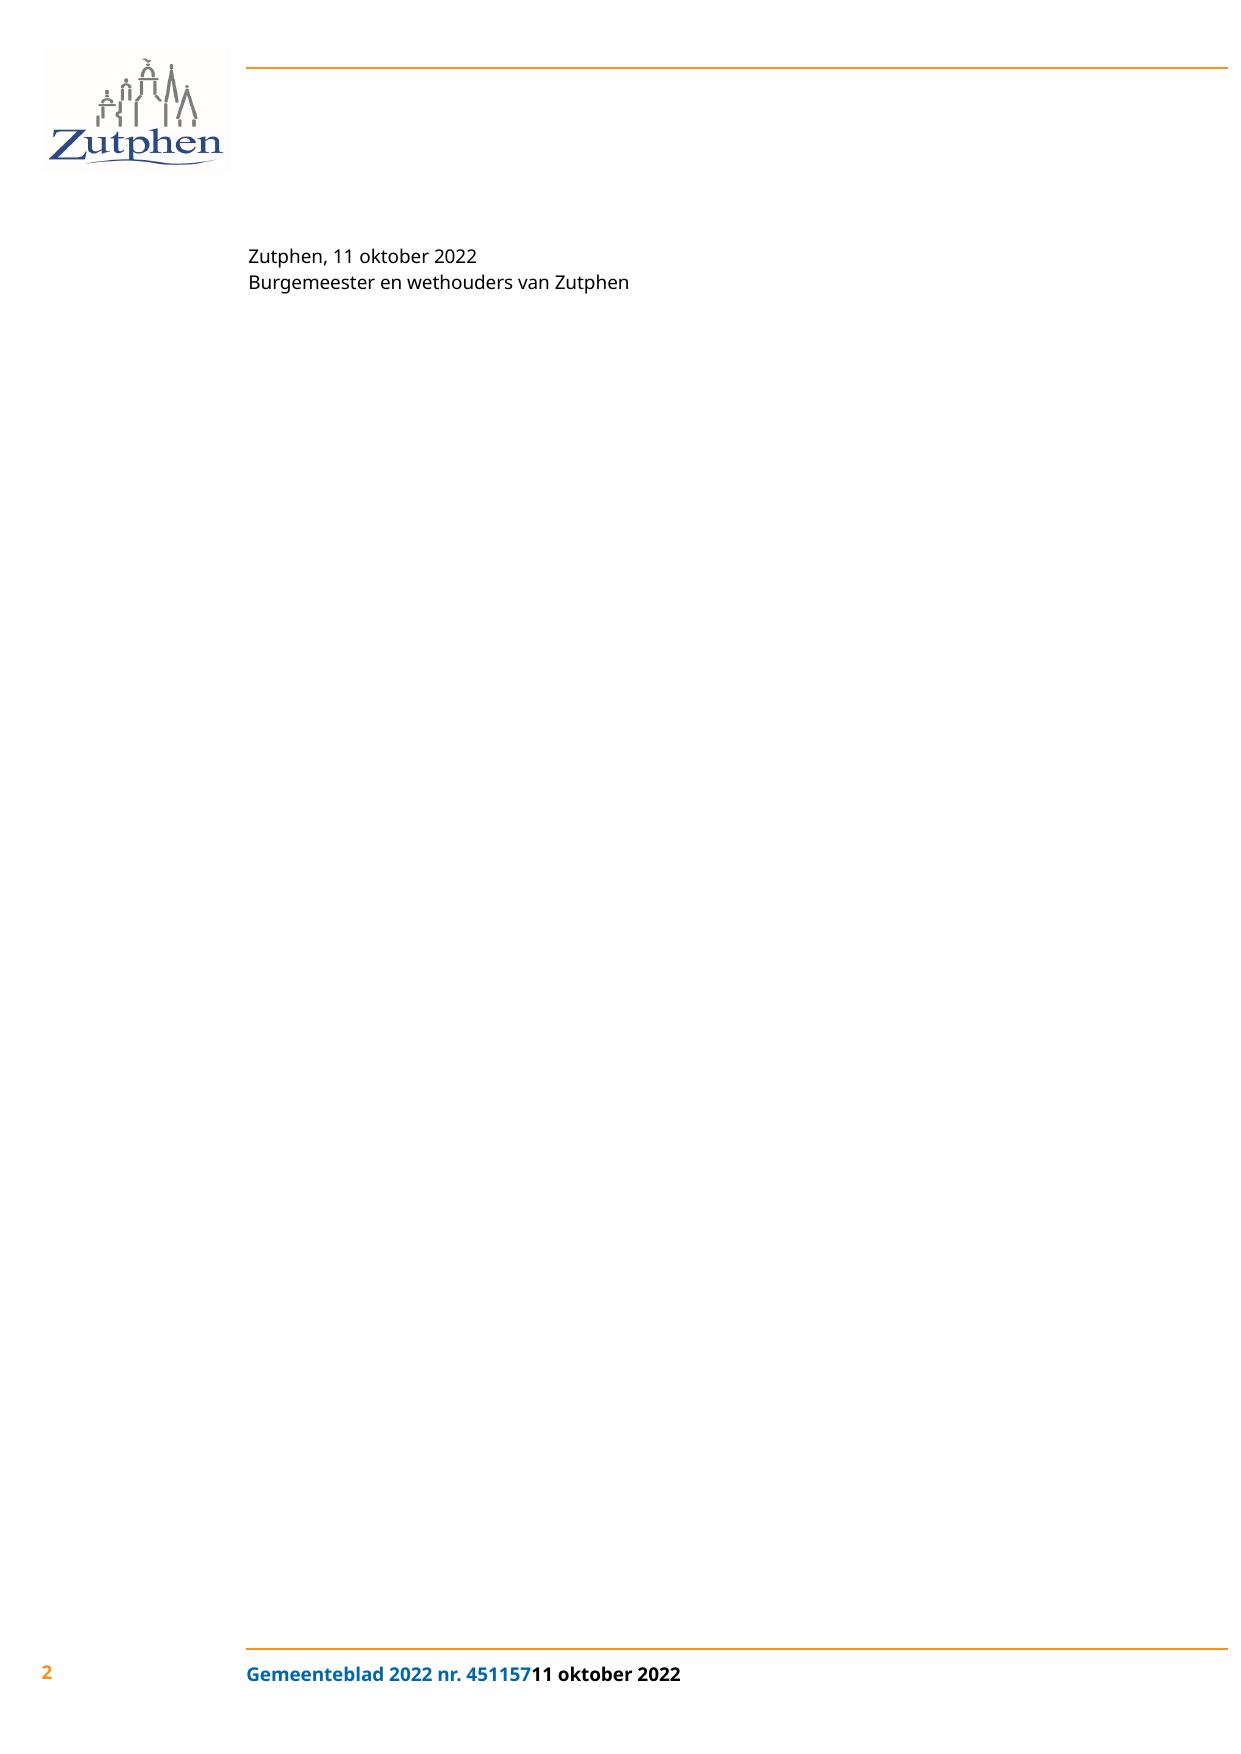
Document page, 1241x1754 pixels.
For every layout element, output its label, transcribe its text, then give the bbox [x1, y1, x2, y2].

text Zutphen, 11 oktober 2022 [248, 243, 1152, 269]
text Burgemeester en wethouders van Zutphen [248, 269, 1152, 295]
picture [41, 47, 231, 172]
